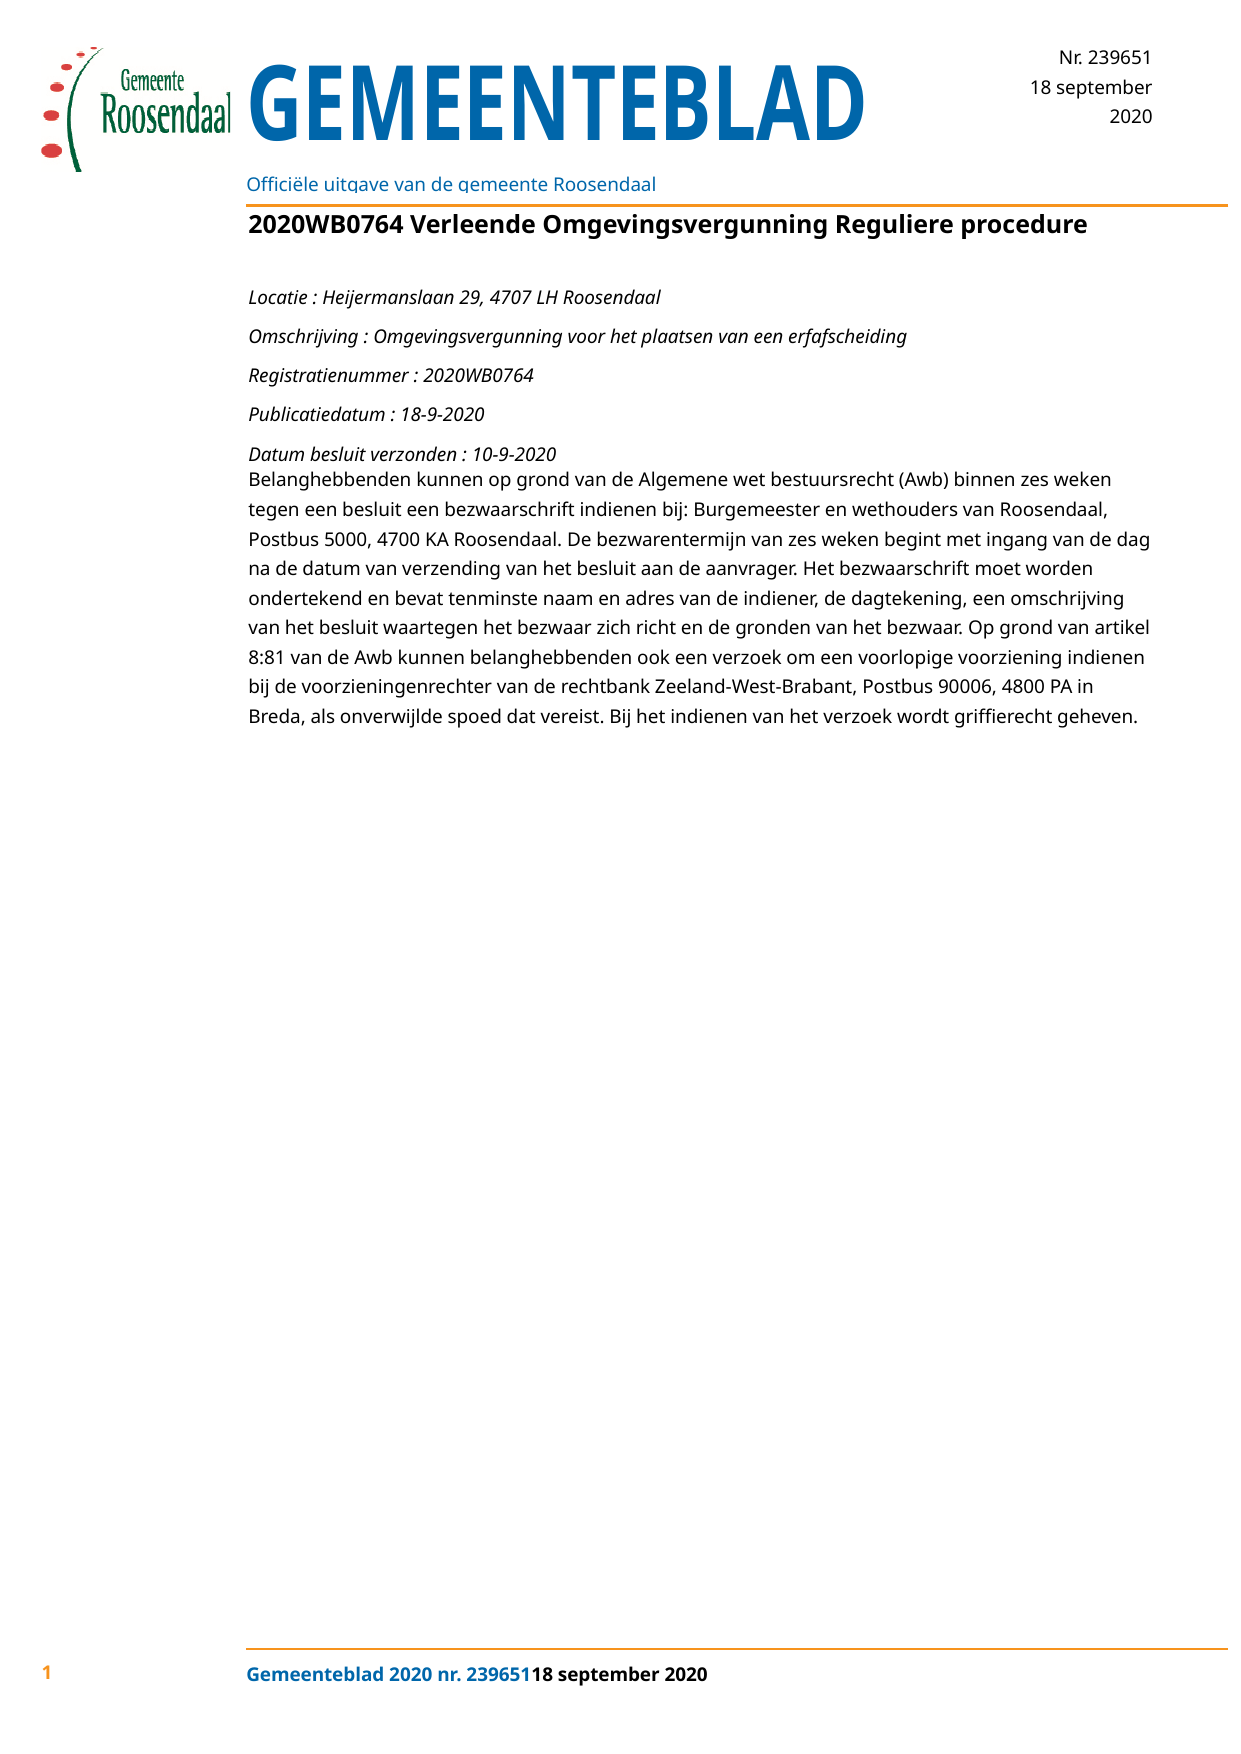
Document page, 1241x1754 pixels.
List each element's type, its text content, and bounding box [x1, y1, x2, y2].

text Omschrijving : Omgevingsvergunning voor het plaatsen van een erfafscheiding [248, 323, 1152, 349]
picture [41, 47, 231, 172]
text 2020WB0764 Verleende Omgevingsvergunning Reguliere procedure [248, 207, 1152, 241]
text Locatie : Heijermanslaan 29, 4707 LH Roosendaal [248, 284, 1152, 309]
text Publicatiedatum : 18-9-2020 [248, 402, 1152, 427]
text Belanghebbenden kunnen op grond van de Algemene wet bestuursrecht (Awb) binnen zes weken tegen een besluit een bezwaarschrift indienen bij: Burgemeester en wethouders van Roosendaal, Postbus 5000, 4700 KA Roosendaal. De bezwarentermijn van zes weken begint met ingang van de dag na de datum van verzending van het besluit aan de aanvrager. Het bezwaarschrift moet worden ondertekend en bevat tenminste naam en adres van de indiener, de dagtekening, een omschrijving van het besluit waartegen het bezwaar zich richt en de gronden van het bezwaar. Op grond van artikel 8:81 van de Awb kunnen belanghebbenden ook een verzoek om een voorlopige voorziening indienen bij de voorzieningenrechter van de rechtbank Zeeland-West-Brabant, Postbus 90006, 4800 PA in Breda, als onverwijlde spoed dat vereist. Bij het indienen van het verzoek wordt griffierecht geheven. [248, 467, 1152, 729]
text Registratienummer : 2020WB0764 [248, 362, 1152, 388]
text Datum besluit verzonden : 10-9-2020 [248, 441, 1152, 467]
